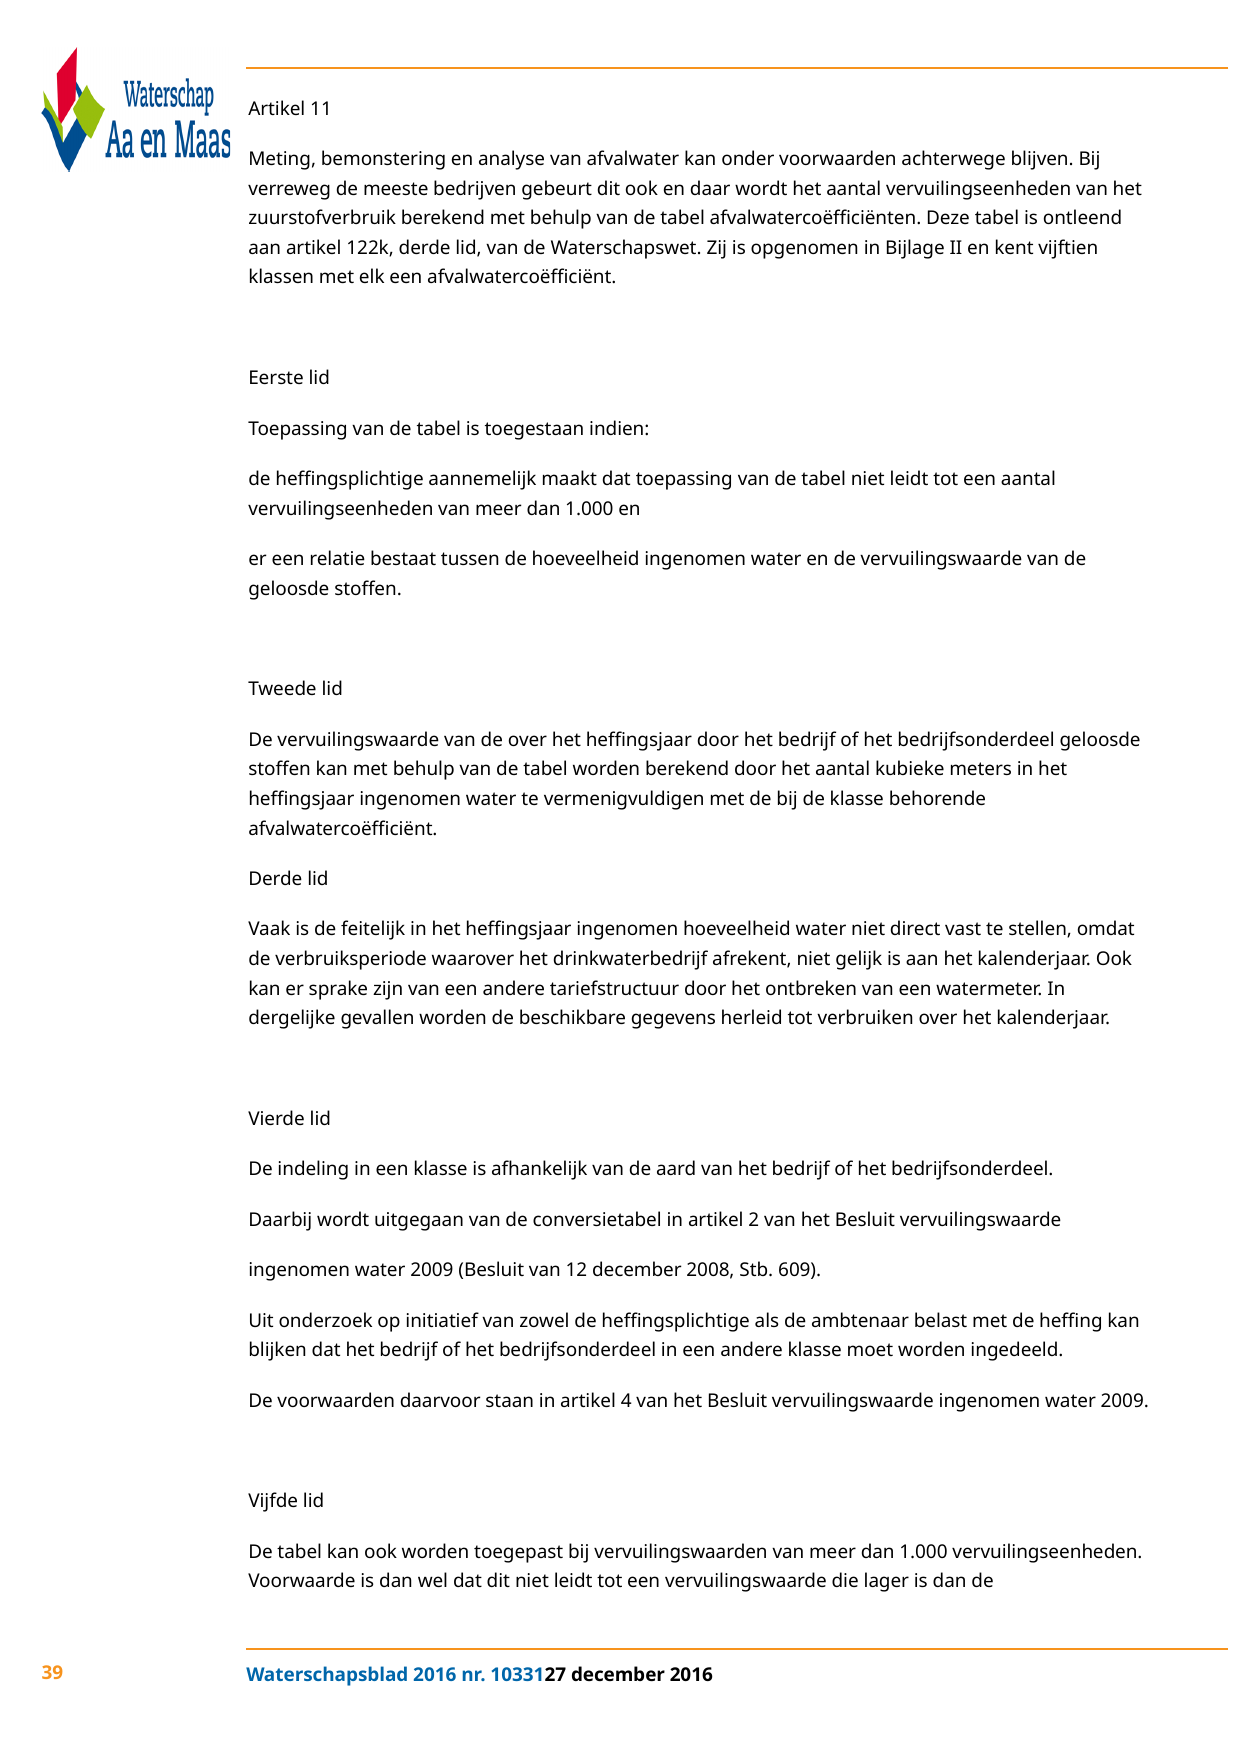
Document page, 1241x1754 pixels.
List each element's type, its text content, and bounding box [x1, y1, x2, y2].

text Derde lid [248, 865, 1152, 891]
text Meting, bemonstering en analyse van afvalwater kan onder voorwaarden achterwege blijven. Bij verreweg de meeste bedrijven gebeurt dit ook en daar wordt het aantal vervuilingseenheden van het zuurstofverbruik berekend met behulp van de tabel afvalwatercoëfficiënten. Deze tabel is ontleend aan artikel 122k, derde lid, van de Waterschapswet. Zij is opgenomen in Bijlage II en kent vijftien klassen met elk een afvalwatercoëfficiënt. [248, 145, 1152, 289]
text Toepassing van de tabel is toegestaan indien: [248, 415, 1152, 441]
picture [41, 47, 231, 172]
text Daarbij wordt uitgegaan van de conversietabel in artikel 2 van het Besluit vervuilingswaarde [248, 1206, 1152, 1232]
text De vervuilingswaarde van de over het heffingsjaar door het bedrijf of het bedrijfsonderdeel geloosde stoffen kan met behulp van de tabel worden berekend door het aantal kubieke meters in het heffingsjaar ingenomen water te vermenigvuldigen met de bij de klasse behorende afvalwatercoëfficiënt. [248, 726, 1152, 841]
text Vaak is de feitelijk in het heffingsjaar ingenomen hoeveelheid water niet direct vast te stellen, omdat de verbruiksperiode waarover het drinkwaterbedrijf afrekent, niet gelijk is aan het kalenderjaar. Ook kan er sprake zijn van een andere tariefstructuur door het ontbreken van een watermeter. In dergelijke gevallen worden de beschikbare gegevens herleid tot verbruiken over het kalenderjaar. [248, 916, 1152, 1030]
text Artikel 11 [248, 95, 1152, 121]
text De tabel kan ook worden toegepast bij vervuilingswaarden van meer dan 1.000 vervuilingseenheden. Voorwaarde is dan wel dat dit niet leidt tot een vervuilingswaarde die lager is dan de [248, 1538, 1152, 1593]
text Eerste lid [248, 364, 1152, 390]
text De voorwaarden daarvoor staan in artikel 4 van het Besluit vervuilingswaarde ingenomen water 2009. [248, 1387, 1152, 1413]
text er een relatie bestaat tussen de hoeveelheid ingenomen water en de vervuilingswaarde van de geloosde stoffen. [248, 545, 1152, 601]
text Tweede lid [248, 676, 1152, 701]
text de heffingsplichtige aannemelijk maakt dat toepassing van de tabel niet leidt tot een aantal vervuilingseenheden van meer dan 1.000 en [248, 465, 1152, 521]
text Uit onderzoek op initiatief van zowel de heffingsplichtige als de ambtenaar belast met de heffing kan blijken dat het bedrijf of het bedrijfsonderdeel in een andere klasse moet worden ingedeeld. [248, 1307, 1152, 1362]
text De indeling in een klasse is afhankelijk van de aard van het bedrijf of het bedrijfsonderdeel. [248, 1156, 1152, 1181]
text Vierde lid [248, 1105, 1152, 1131]
text Vijfde lid [248, 1488, 1152, 1513]
text ingenomen water 2009 (Besluit van 12 december 2008, Stb. 609). [248, 1256, 1152, 1282]
